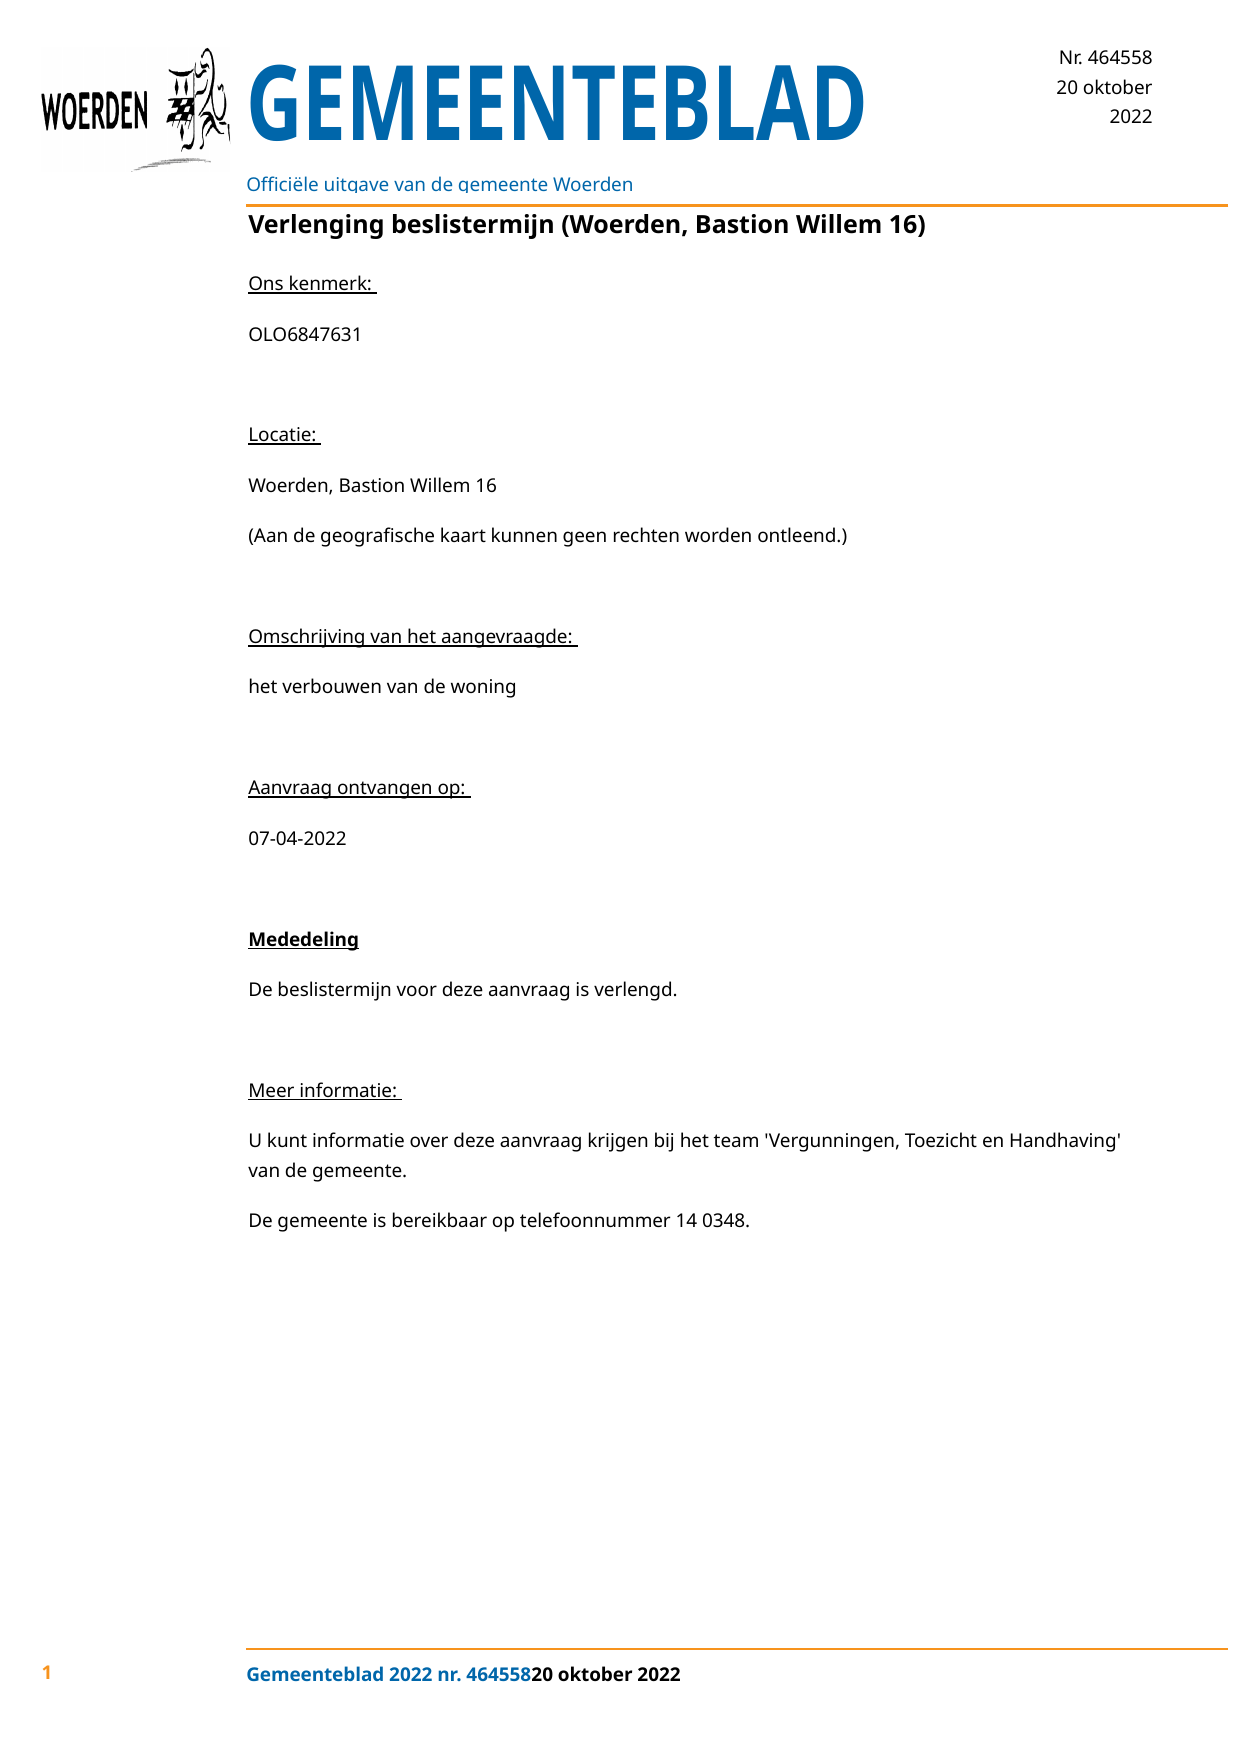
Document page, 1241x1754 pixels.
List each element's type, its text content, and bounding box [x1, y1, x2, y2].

text (Aan de geografische kaart kunnen geen rechten worden ontleend.) [248, 522, 1152, 548]
text Verlenging beslistermijn (Woerden, Bastion Willem 16) [248, 207, 1152, 241]
text Aanvraag ontvangen op: [248, 774, 1152, 800]
text Mededeling [248, 926, 1152, 951]
text het verbouwen van de woning [248, 674, 1152, 699]
text OLO6847631 [248, 321, 1152, 346]
picture [41, 47, 231, 172]
text Locatie: [248, 422, 1152, 447]
text 07-04-2022 [248, 825, 1152, 851]
text Meer informatie: [248, 1077, 1152, 1103]
text Ons kenmerk: [248, 270, 1152, 296]
text Woerden, Bastion Willem 16 [248, 472, 1152, 498]
text U kunt informatie over deze aanvraag krijgen bij het team 'Vergunningen, Toezicht en Handhaving' van de gemeente. [248, 1127, 1152, 1183]
text De beslistermijn voor deze aanvraag is verlengd. [248, 976, 1152, 1002]
text Omschrijving van het aangevraagde: [248, 623, 1152, 649]
text De gemeente is bereikbaar op telefoonnummer 14 0348. [248, 1207, 1152, 1233]
